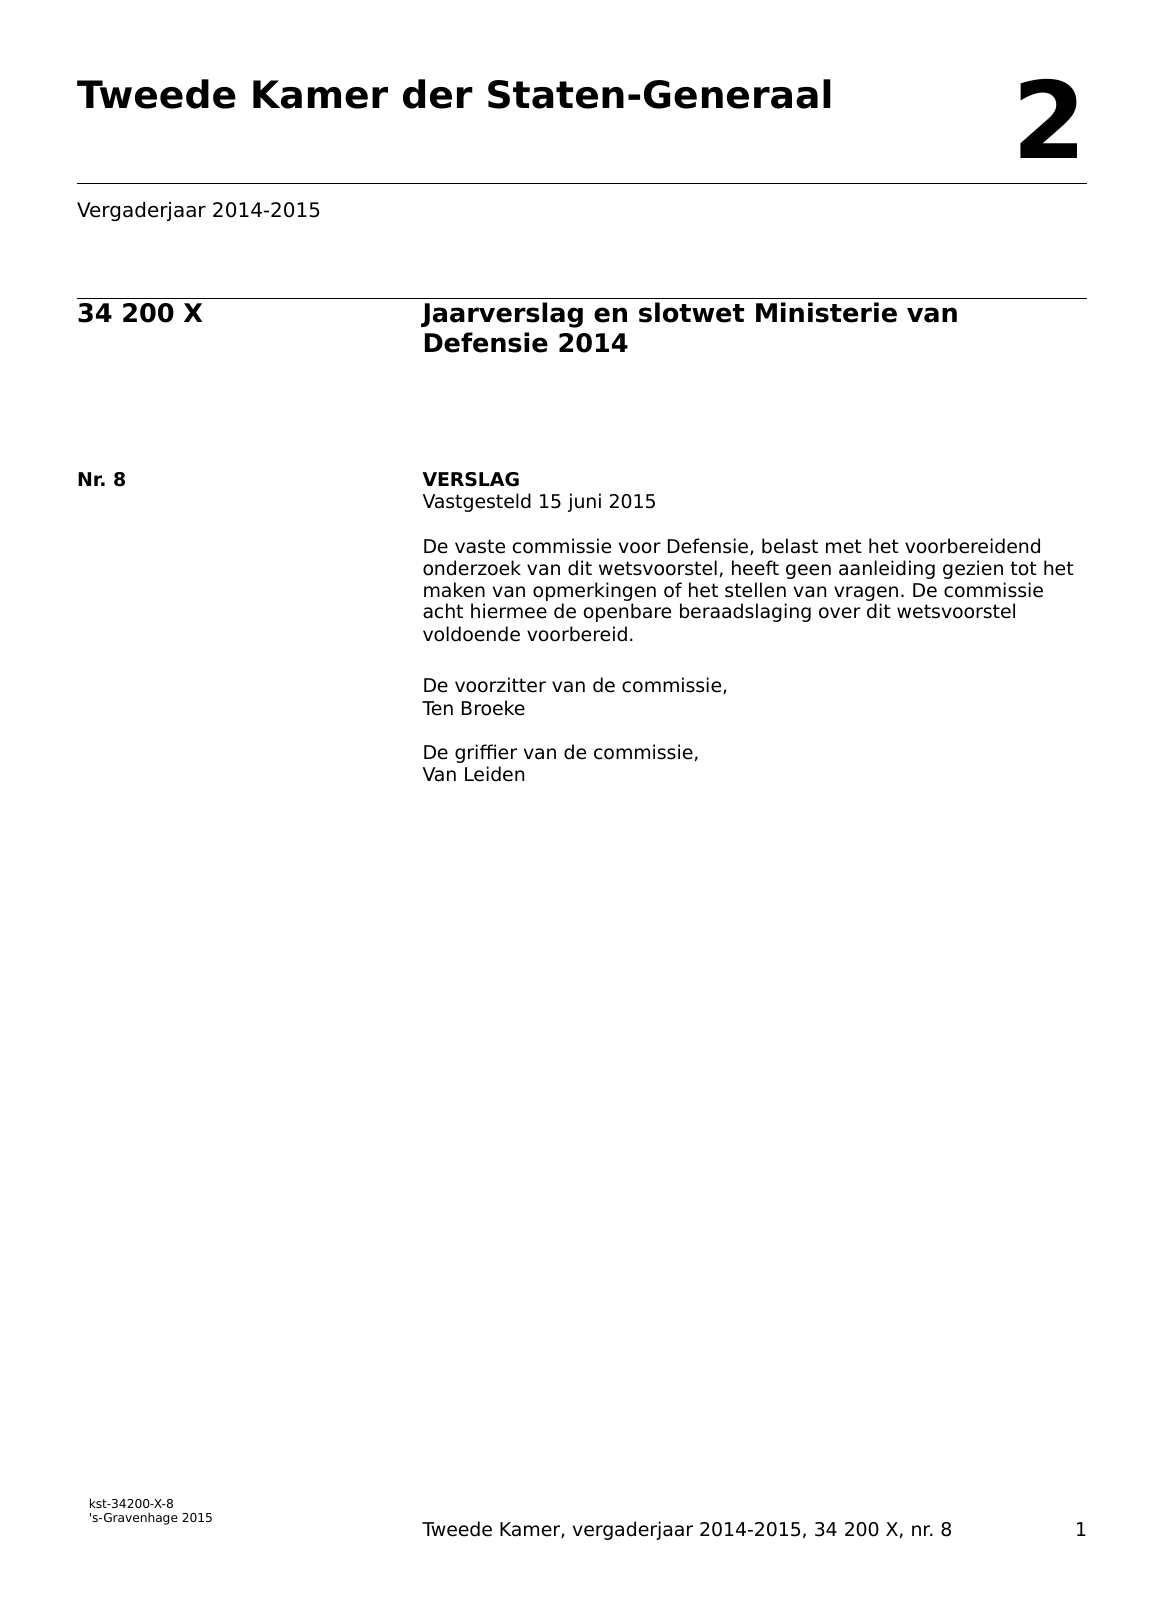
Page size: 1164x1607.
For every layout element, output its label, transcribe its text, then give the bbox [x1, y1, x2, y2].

table_header 2 [886, 59, 1087, 183]
text 's-Gravenhage 2015 [88, 1511, 323, 1525]
text De vaste commissie voor Defensie, belast met het voorbereidend onderzoek van dit wetsvoorstel, heeft geen aanleiding gezien tot het maken van opmerkingen of het stellen van vragen. De commissie acht hiermee de openbare beraadslaging over dit wetsvoorstel voldoende voorbereid. [422, 536, 1087, 645]
text De voorzitter van de commissie, Ten Broeke [422, 675, 1087, 719]
subtitle Nr. 8 VERSLAG [77, 469, 1087, 491]
subtitle 34 200 X Jaarverslag en slotwet Ministerie van Defensie 2014 [77, 299, 1087, 358]
text De griffier van de commissie, Van Leiden [422, 742, 1087, 786]
table_cell Vergaderjaar 2014-2015 [77, 184, 1087, 298]
text kst-34200-X-8 [88, 1497, 323, 1511]
text Vastgesteld 15 juni 2015 [422, 491, 1087, 513]
table_header Tweede Kamer der Staten-Generaal [77, 59, 886, 183]
